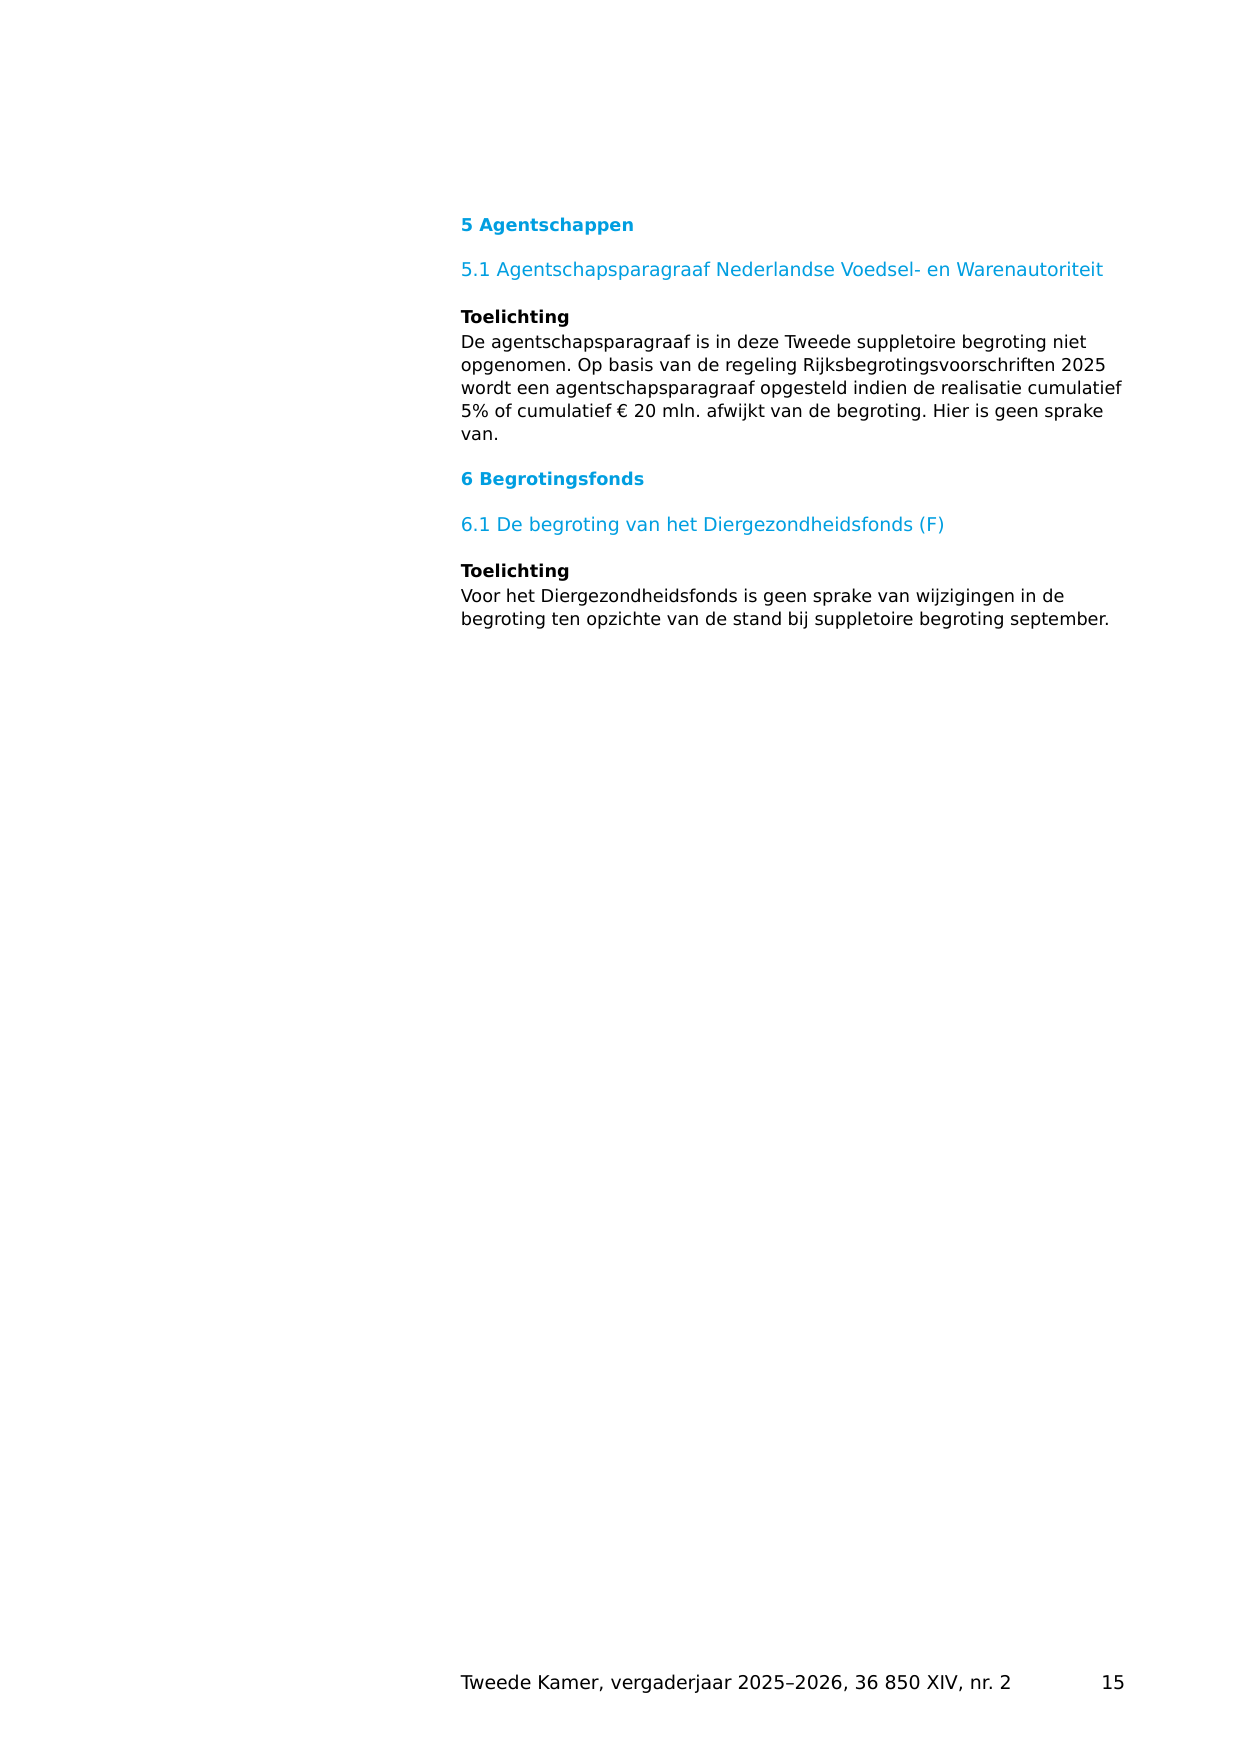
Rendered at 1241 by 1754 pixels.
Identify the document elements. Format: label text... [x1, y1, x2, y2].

title 6 Begrotingsfonds [461, 467, 1125, 490]
text De agentschapsparagraaf is in deze Tweede suppletoire begroting niet opgenomen. Op basis van de regeling Rijksbegrotingsvoorschriften 2025 wordt een agentschapsparagraaf opgesteld indien de realisatie cumulatief 5% of cumulatief € 20 mln. afwijkt van de begroting. Hier is geen sprake van. [461, 330, 1125, 444]
text Voor het Diergezondheidsfonds is geen sprake van wijzigingen in de begroting ten opzichte van de stand bij suppletoire begroting september. [461, 584, 1125, 630]
text Toelichting [461, 559, 1125, 582]
title 6.1 De begroting van het Diergezondheidsfonds (F) [461, 514, 1125, 536]
title 5 Agentschappen [461, 213, 1125, 236]
text Toelichting [461, 305, 1125, 328]
title 5.1 Agentschapsparagraaf Nederlandse Voedsel- en Warenautoriteit [461, 259, 1125, 281]
